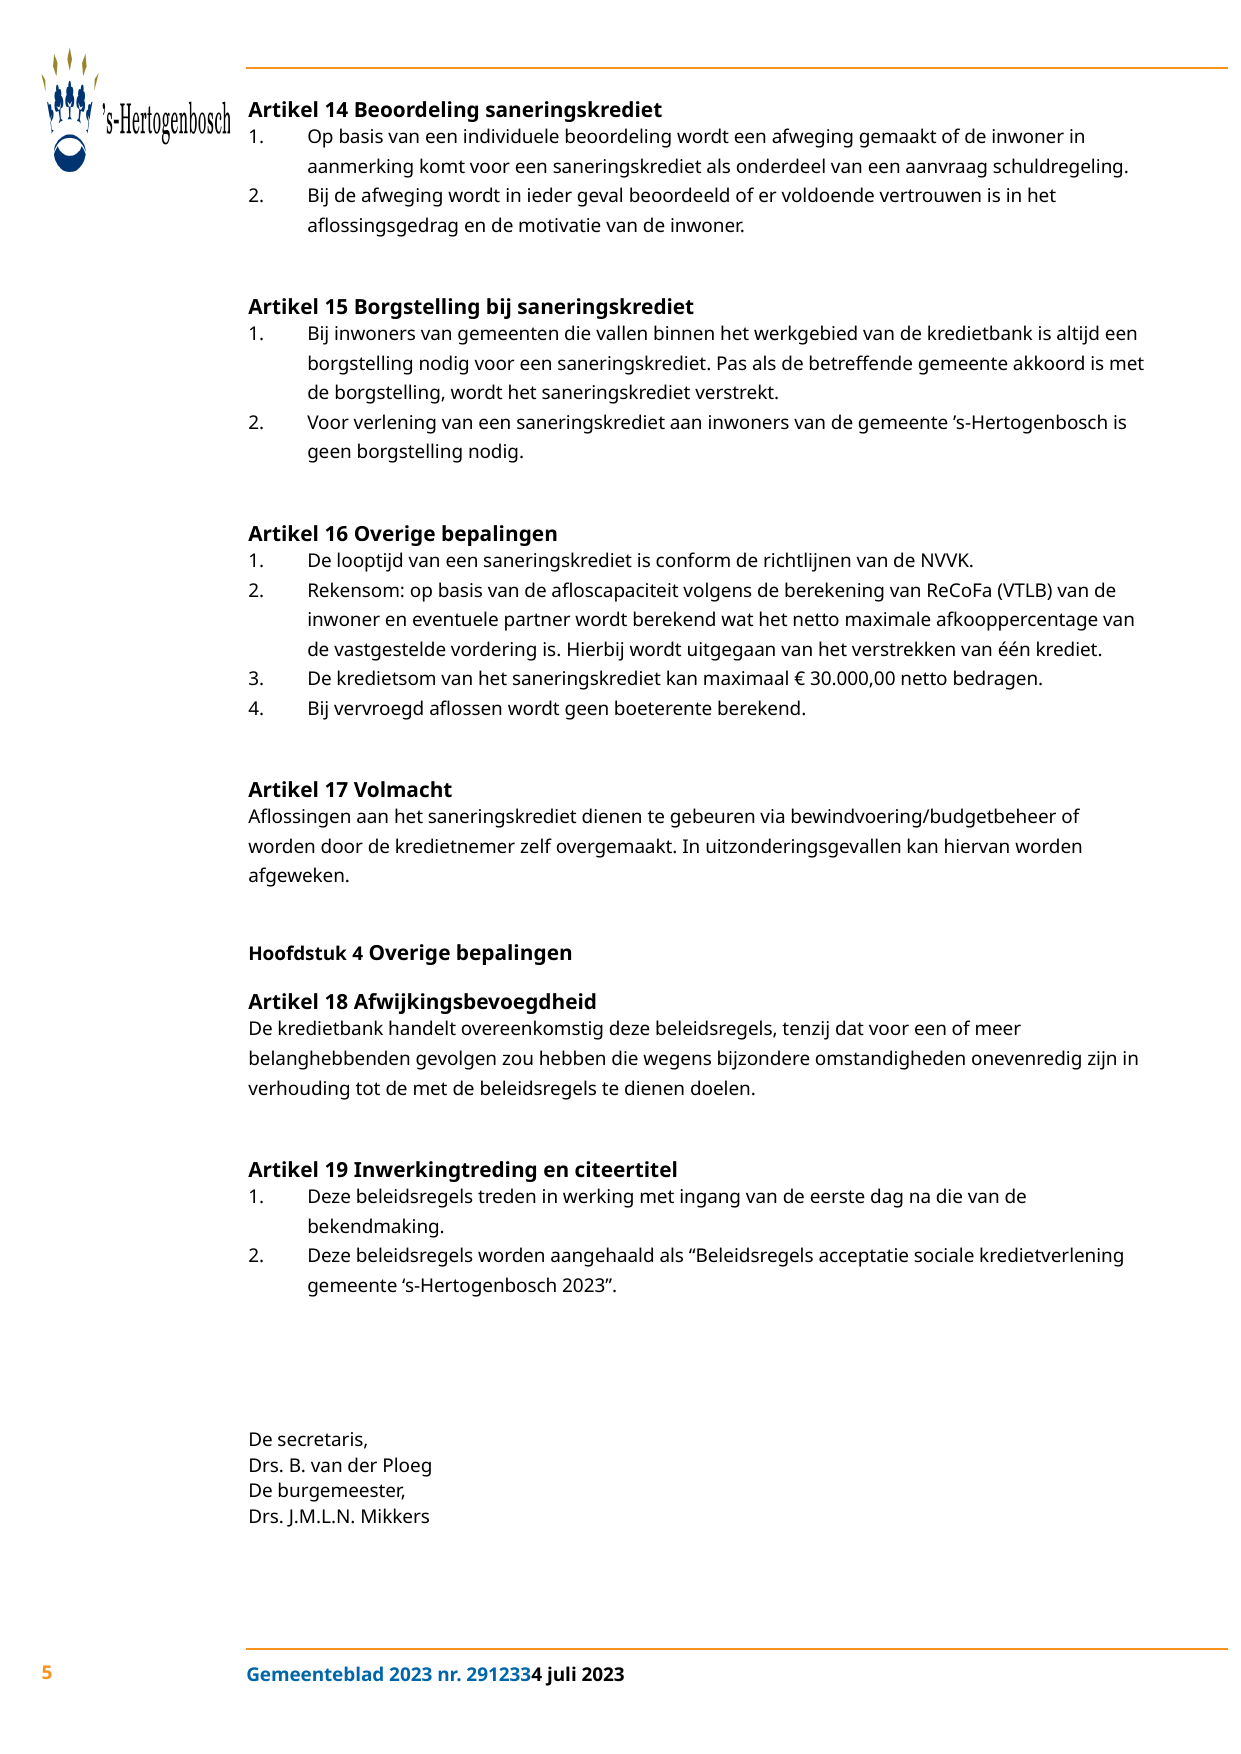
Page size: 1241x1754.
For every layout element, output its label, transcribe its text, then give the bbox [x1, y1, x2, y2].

list De looptijd van een saneringskrediet is conform de richtlijnen van de NVVK. [248, 547, 1152, 573]
text Artikel 18 Afwijkingsbevoegdheid [248, 987, 1152, 1016]
text De kredietbank handelt overeenkomstig deze beleidsregels, tenzij dat voor een of meer belanghebbenden gevolgen zou hebben die wegens bijzondere omstandigheden onevenredig zijn in verhouding tot de met de beleidsregels te dienen doelen. [248, 1016, 1152, 1101]
text De burgemeester, [248, 1477, 1152, 1503]
list Rekensom: op basis van de afloscapaciteit volgens de berekening van ReCoFa (VTLB) van de inwoner en eventuele partner wordt berekend wat het netto maximale afkooppercentage van de vastgestelde vordering is. Hierbij wordt uitgegaan van het verstrekken van één krediet. [248, 577, 1152, 662]
text Artikel 17 Volmacht [248, 775, 1152, 803]
text Artikel 16 Overige bepalingen [248, 519, 1152, 547]
list Deze beleidsregels worden aangehaald als “Beleidsregels acceptatie sociale kredietverlening gemeente ‘s-Hertogenbosch 2023”. [248, 1242, 1152, 1298]
picture [41, 47, 231, 172]
text De secretaris, [248, 1426, 1152, 1452]
text Artikel 14 Beoordeling saneringskrediet [248, 95, 1152, 123]
text Artikel 15 Borgstelling bij saneringskrediet [248, 292, 1152, 320]
list Bij inwoners van gemeenten die vallen binnen het werkgebied van de kredietbank is altijd een borgstelling nodig voor een saneringskrediet. Pas als de betreffende gemeente akkoord is met de borgstelling, wordt het saneringskrediet verstrekt. [248, 320, 1152, 405]
text Artikel 19 Inwerkingtreding en citeertitel [248, 1155, 1152, 1183]
list Op basis van een individuele beoordeling wordt een afweging gemaakt of de inwoner in aanmerking komt voor een saneringskrediet als onderdeel van een aanvraag schuldregeling. [248, 123, 1152, 178]
list Deze beleidsregels treden in werking met ingang van de eerste dag na die van de bekendmaking. [248, 1183, 1152, 1238]
text Drs. J.M.L.N. Mikkers [248, 1503, 1152, 1529]
text Drs. B. van der Ploeg [248, 1452, 1152, 1477]
list Bij de afweging wordt in ieder geval beoordeeld of er voldoende vertrouwen is in het aflossingsgedrag en de motivatie van de inwoner. [248, 182, 1152, 238]
text Aflossingen aan het saneringskrediet dienen te gebeuren via bewindvoering/budgetbeheer of worden door de kredietnemer zelf overgemaakt. In uitzonderingsgevallen kan hiervan worden afgeweken. [248, 803, 1152, 888]
list Bij vervroegd aflossen wordt geen boeterente berekend. [248, 695, 1152, 721]
list De kredietsom van het saneringskrediet kan maximaal € 30.000,00 netto bedragen. [248, 666, 1152, 691]
text Hoofdstuk 4 Overige bepalingen [248, 938, 1152, 966]
list Voor verlening van een saneringskrediet aan inwoners van de gemeente ’s-Hertogenbosch is geen borgstelling nodig. [248, 409, 1152, 464]
